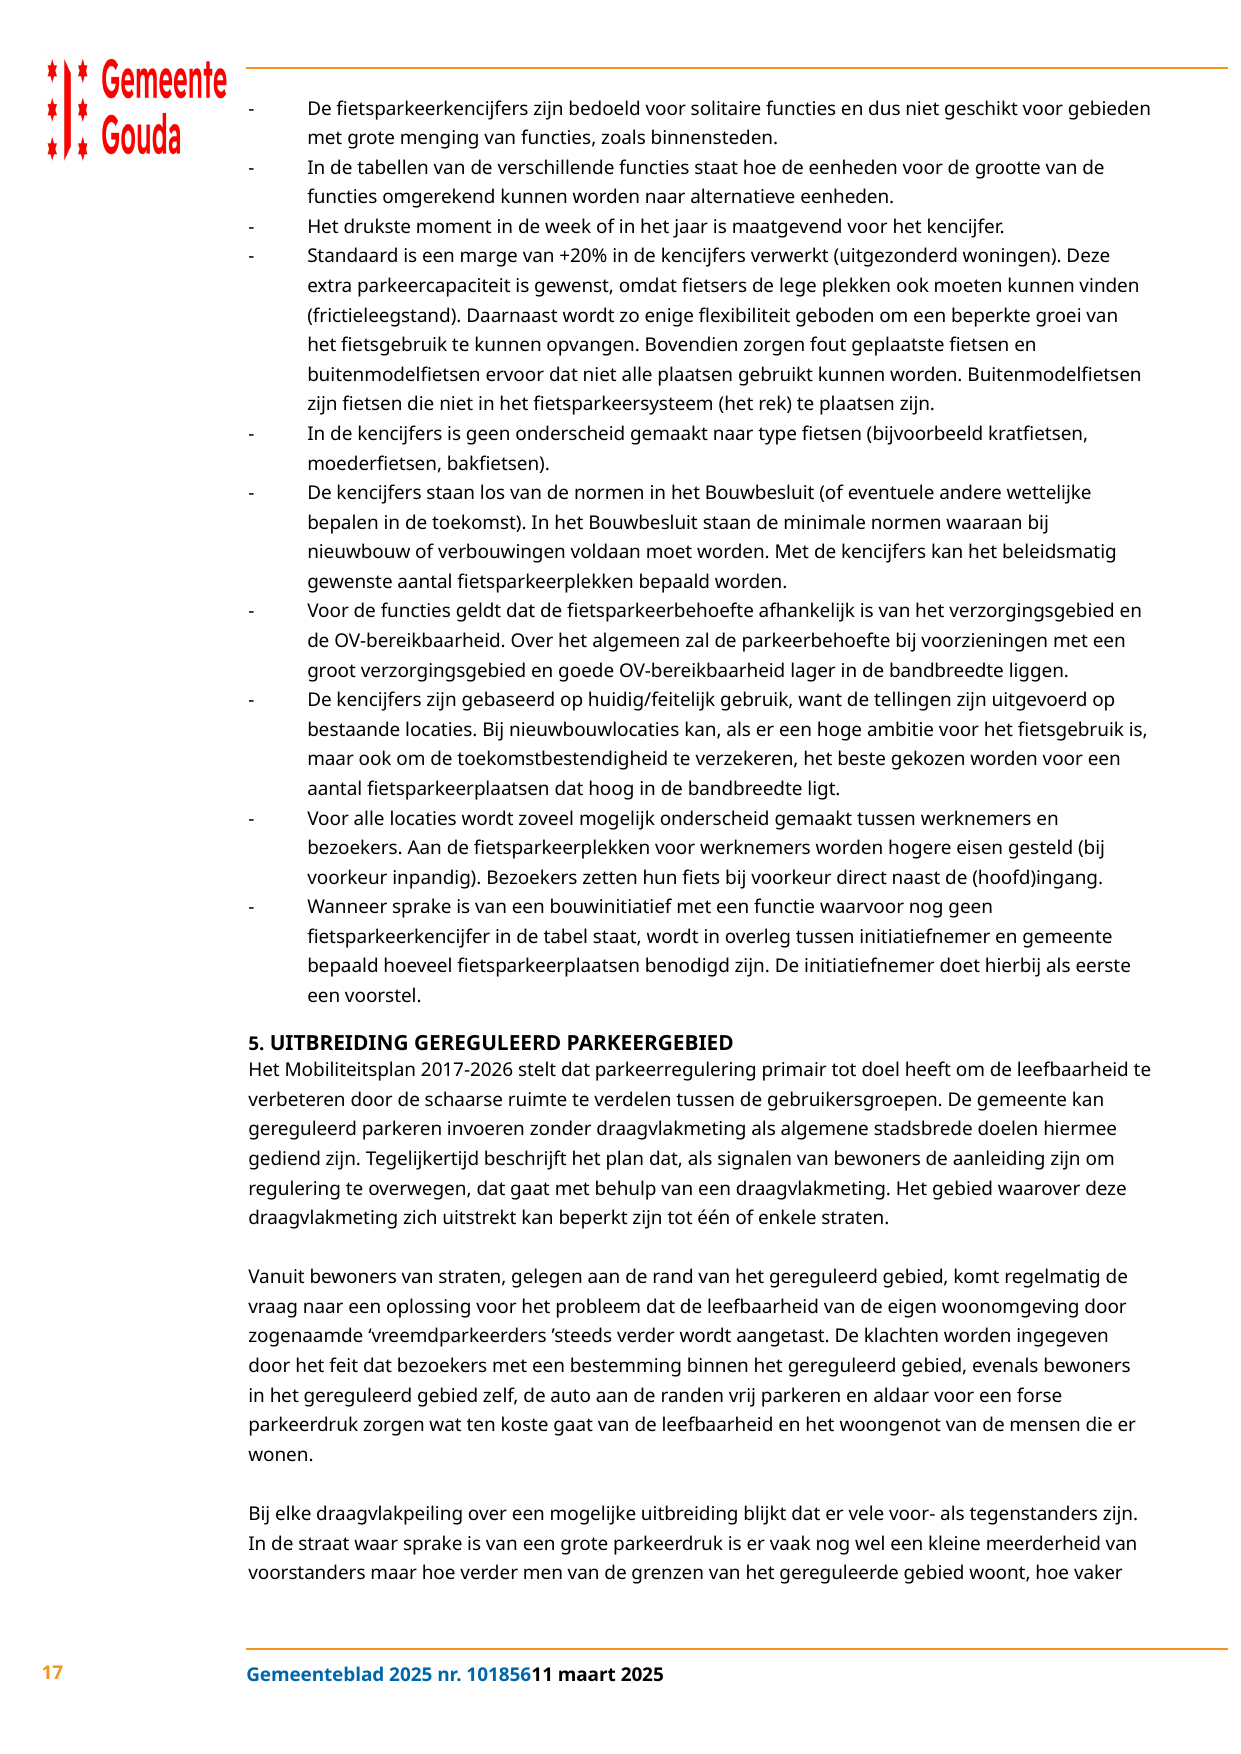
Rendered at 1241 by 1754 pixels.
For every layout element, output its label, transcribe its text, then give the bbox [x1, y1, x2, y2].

list De kencijfers staan los van de normen in het Bouwbesluit (of eventuele andere wettelijke bepalen in de toekomst). In het Bouwbesluit staan de minimale normen waaraan bij nieuwbouw of verbouwingen voldaan moet worden. Met de kencijfers kan het beleidsmatig gewenste aantal fietsparkeerplekken bepaald worden. [248, 479, 1152, 594]
list De fietsparkeerkencijfers zijn bedoeld voor solitaire functies en dus niet geschikt voor gebieden met grote menging van functies, zoals binnensteden. [248, 95, 1152, 150]
list Voor de functies geldt dat de fietsparkeerbehoefte afhankelijk is van het verzorgingsgebied en de OV-bereikbaarheid. Over het algemeen zal de parkeerbehoefte bij voorzieningen met een groot verzorgingsgebied en goede OV-bereikbaarheid lager in de bandbreedte liggen. [248, 598, 1152, 683]
text Bij elke draagvlakpeiling over een mogelijke uitbreiding blijkt dat er vele voor- als tegenstanders zijn. In de straat waar sprake is van een grote parkeerdruk is er vaak nog wel een kleine meerderheid van voorstanders maar hoe verder men van de grenzen van het gereguleerde gebied woont, hoe vaker [248, 1500, 1152, 1585]
list Wanneer sprake is van een bouwinitiatief met een functie waarvoor nog geen fietsparkeerkencijfer in de tabel staat, wordt in overleg tussen initiatiefnemer en gemeente bepaald hoeveel fietsparkeerplaatsen benodigd zijn. De initiatiefnemer doet hierbij als eerste een voorstel. [248, 893, 1152, 1008]
text 5. UITBREIDING GEREGULEERD PARKEERGEBIED [248, 1028, 1152, 1056]
list In de tabellen van de verschillende functies staat hoe de eenheden voor de grootte van de functies omgerekend kunnen worden naar alternatieve eenheden. [248, 154, 1152, 209]
text Vanuit bewoners van straten, gelegen aan de rand van het gereguleerd gebied, komt regelmatig de vraag naar een oplossing voor het probleem dat de leefbaarheid van de eigen woonomgeving door zogenaamde ‘vreemdparkeerders ’steeds verder wordt aangetast. De klachten worden ingegeven door het feit dat bezoekers met een bestemming binnen het gereguleerd gebied, evenals bewoners in het gereguleerd gebied zelf, de auto aan de randen vrij parkeren en aldaar voor een forse parkeerdruk zorgen wat ten koste gaat van de leefbaarheid en het woongenot van de mensen die er wonen. [248, 1263, 1152, 1467]
list In de kencijfers is geen onderscheid gemaakt naar type fietsen (bijvoorbeeld kratfietsen, moederfietsen, bakfietsen). [248, 420, 1152, 476]
picture [41, 47, 231, 172]
list De kencijfers zijn gebaseerd op huidig/feitelijk gebruik, want de tellingen zijn uitgevoerd op bestaande locaties. Bij nieuwbouwlocaties kan, als er een hoge ambitie voor het fietsgebruik is, maar ook om de toekomstbestendigheid te verzekeren, het beste gekozen worden voor een aantal fietsparkeerplaatsen dat hoog in de bandbreedte ligt. [248, 686, 1152, 801]
list Standaard is een marge van +20% in de kencijfers verwerkt (uitgezonderd woningen). Deze extra parkeercapaciteit is gewenst, omdat fietsers de lege plekken ook moeten kunnen vinden (frictieleegstand). Daarnaast wordt zo enige flexibiliteit geboden om een beperkte groei van het fietsgebruik te kunnen opvangen. Bovendien zorgen fout geplaatste fietsen en buitenmodelfietsen ervoor dat niet alle plaatsen gebruikt kunnen worden. Buitenmodelfietsen zijn fietsen die niet in het fietsparkeersysteem (het rek) te plaatsen zijn. [248, 243, 1152, 416]
text Het Mobiliteitsplan 2017-2026 stelt dat parkeerregulering primair tot doel heeft om de leefbaarheid te verbeteren door de schaarse ruimte te verdelen tussen de gebruikersgroepen. De gemeente kan gereguleerd parkeren invoeren zonder draagvlakmeting als algemene stadsbrede doelen hiermee gediend zijn. Tegelijkertijd beschrijft het plan dat, als signalen van bewoners de aanleiding zijn om regulering te overwegen, dat gaat met behulp van een draagvlakmeting. Het gebied waarover deze draagvlakmeting zich uitstrekt kan beperkt zijn tot één of enkele straten. [248, 1056, 1152, 1230]
list Het drukste moment in de week of in het jaar is maatgevend voor het kencijfer. [248, 213, 1152, 239]
list Voor alle locaties wordt zoveel mogelijk onderscheid gemaakt tussen werknemers en bezoekers. Aan de fietsparkeerplekken voor werknemers worden hogere eisen gesteld (bij voorkeur inpandig). Bezoekers zetten hun fiets bij voorkeur direct naast de (hoofd)ingang. [248, 805, 1152, 890]
